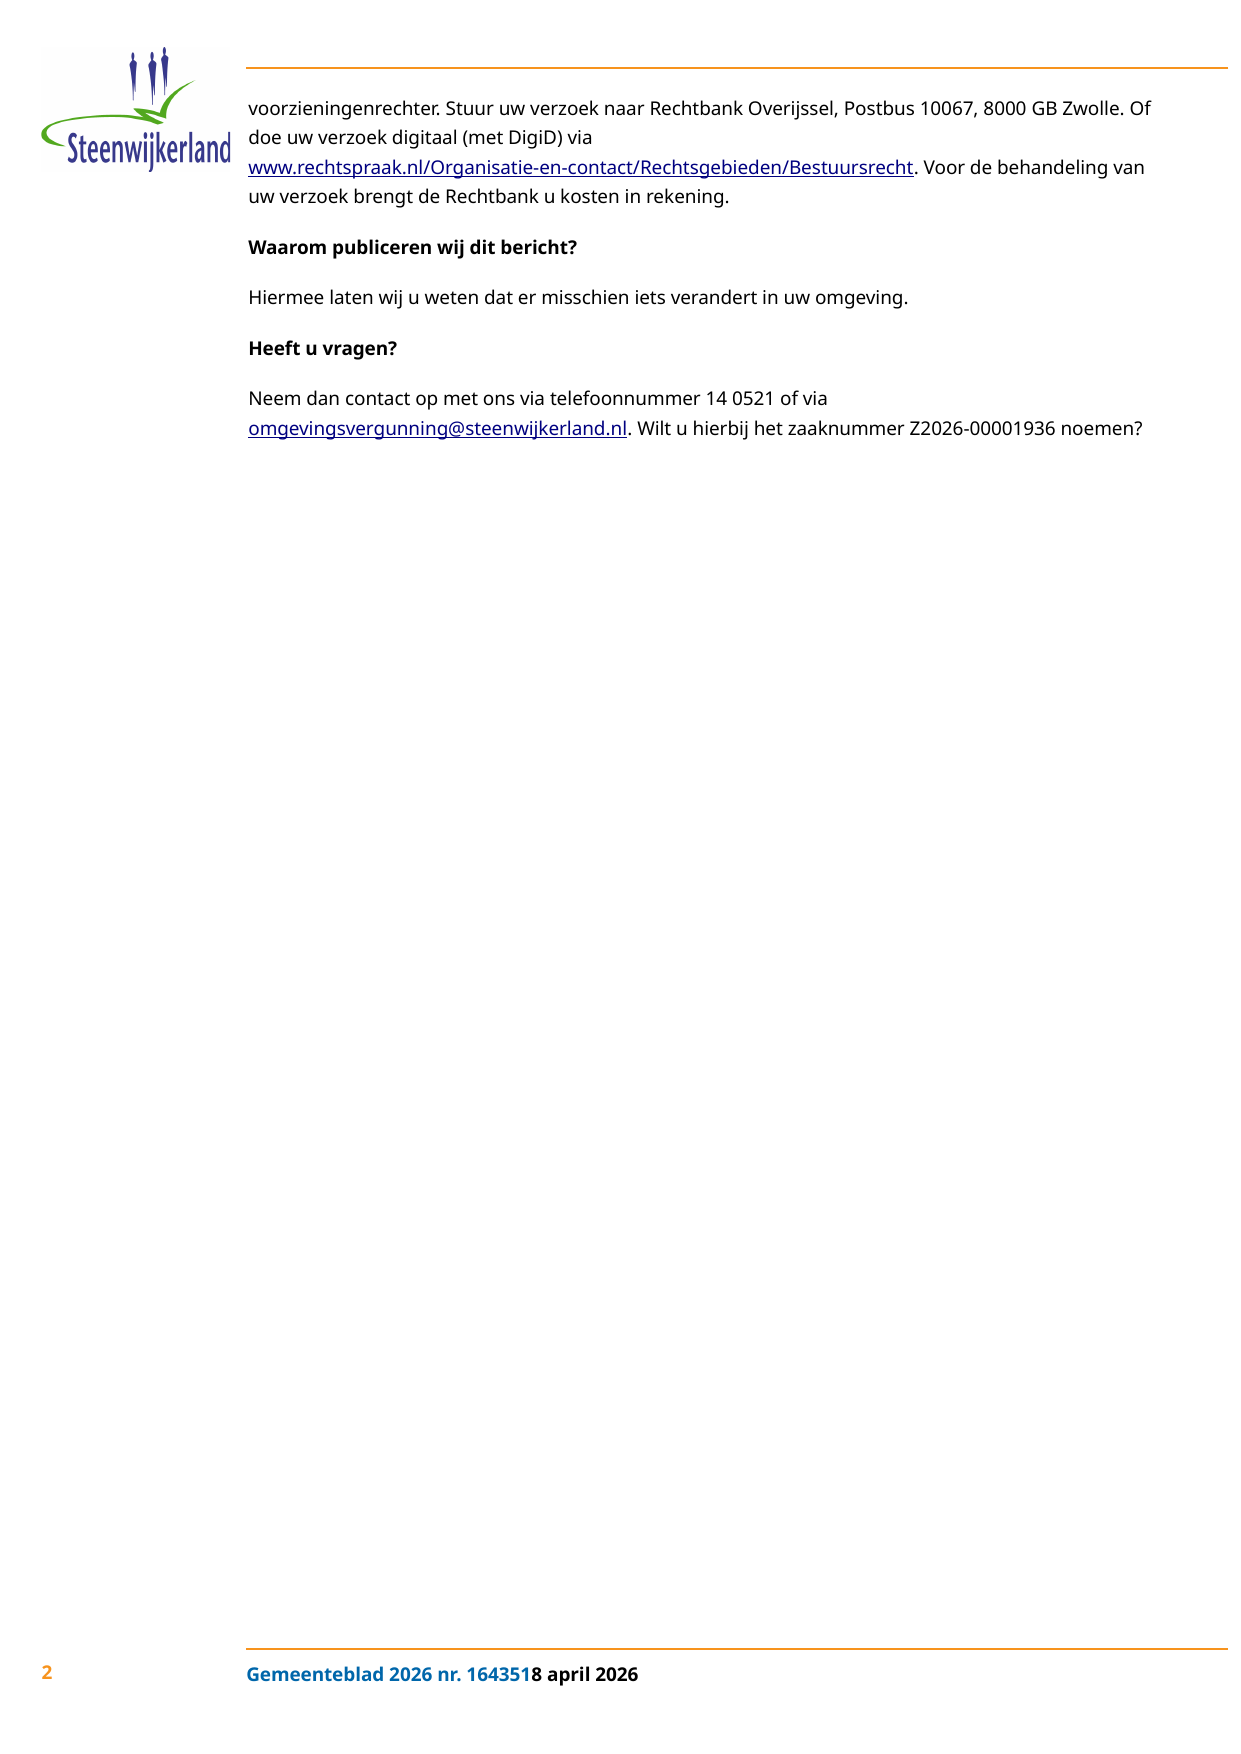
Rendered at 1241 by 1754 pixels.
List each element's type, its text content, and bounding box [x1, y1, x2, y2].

text Neem dan contact op met ons via telefoonnummer 14 0521 of via omgevingsvergunning@steenwijkerland.nl. Wilt u hierbij het zaaknummer Z2026-00001936 noemen? [248, 385, 1152, 441]
text Heeft u vragen? [248, 335, 1152, 361]
text voorzieningenrechter. Stuur uw verzoek naar Rechtbank Overijssel, Postbus 10067, 8000 GB Zwolle. Of doe uw verzoek digitaal (met DigiD) via www.rechtspraak.nl/Organisatie-en-contact/Rechtsgebieden/Bestuursrecht. Voor de behandeling van uw verzoek brengt de Rechtbank u kosten in rekening. [248, 95, 1152, 209]
text Hiermee laten wij u weten dat er misschien iets verandert in uw omgeving. [248, 284, 1152, 310]
text Waarom publiceren wij dit bericht? [248, 234, 1152, 260]
picture [41, 47, 231, 172]
